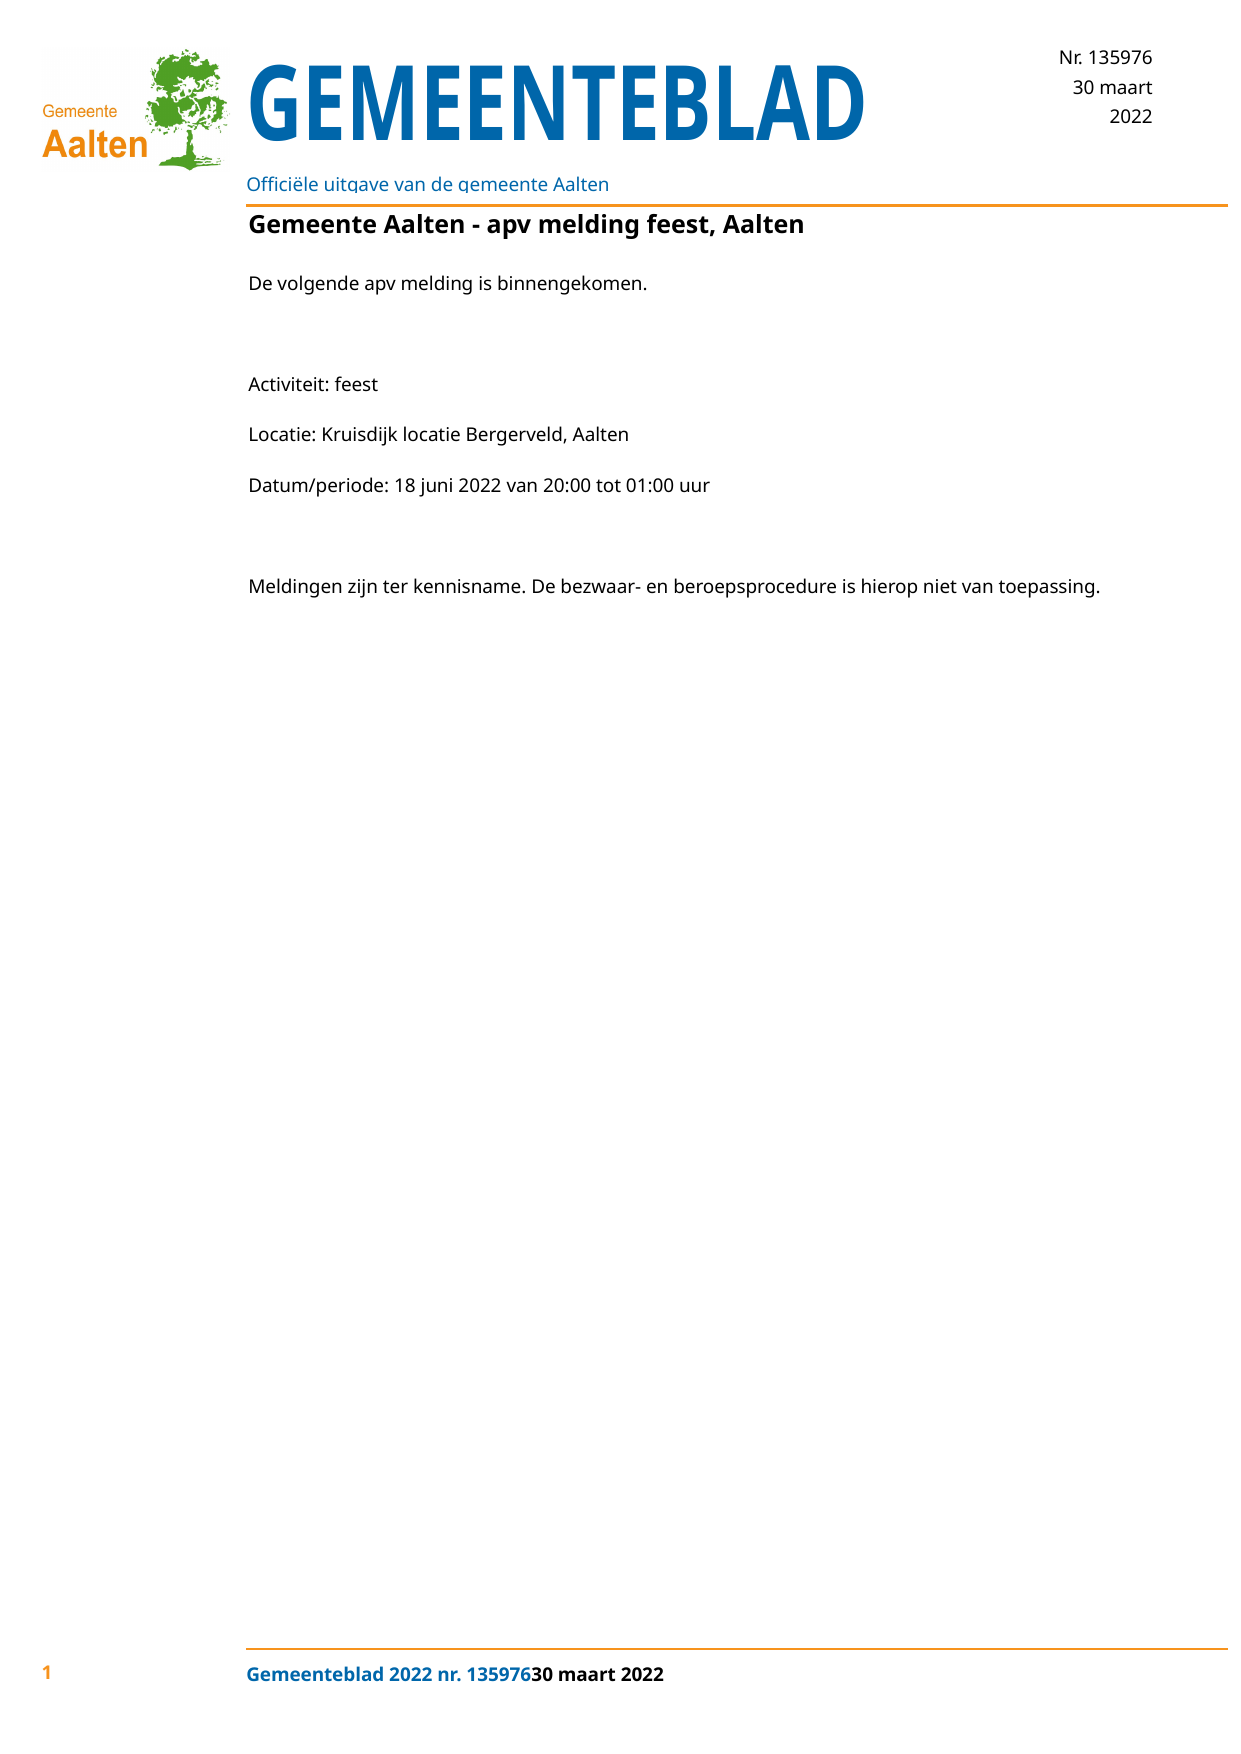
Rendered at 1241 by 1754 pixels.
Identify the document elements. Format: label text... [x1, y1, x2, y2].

picture [41, 47, 231, 172]
text Gemeente Aalten - apv melding feest, Aalten [248, 207, 1152, 241]
text Datum/periode: 18 juni 2022 van 20:00 tot 01:00 uur [248, 472, 1152, 498]
text Meldingen zijn ter kennisname. De bezwaar- en beroepsprocedure is hierop niet van toepassing. [248, 573, 1152, 598]
text De volgende apv melding is binnengekomen. [248, 270, 1152, 296]
text Locatie: Kruisdijk locatie Bergerveld, Aalten [248, 422, 1152, 447]
text Activiteit: feest [248, 371, 1152, 397]
